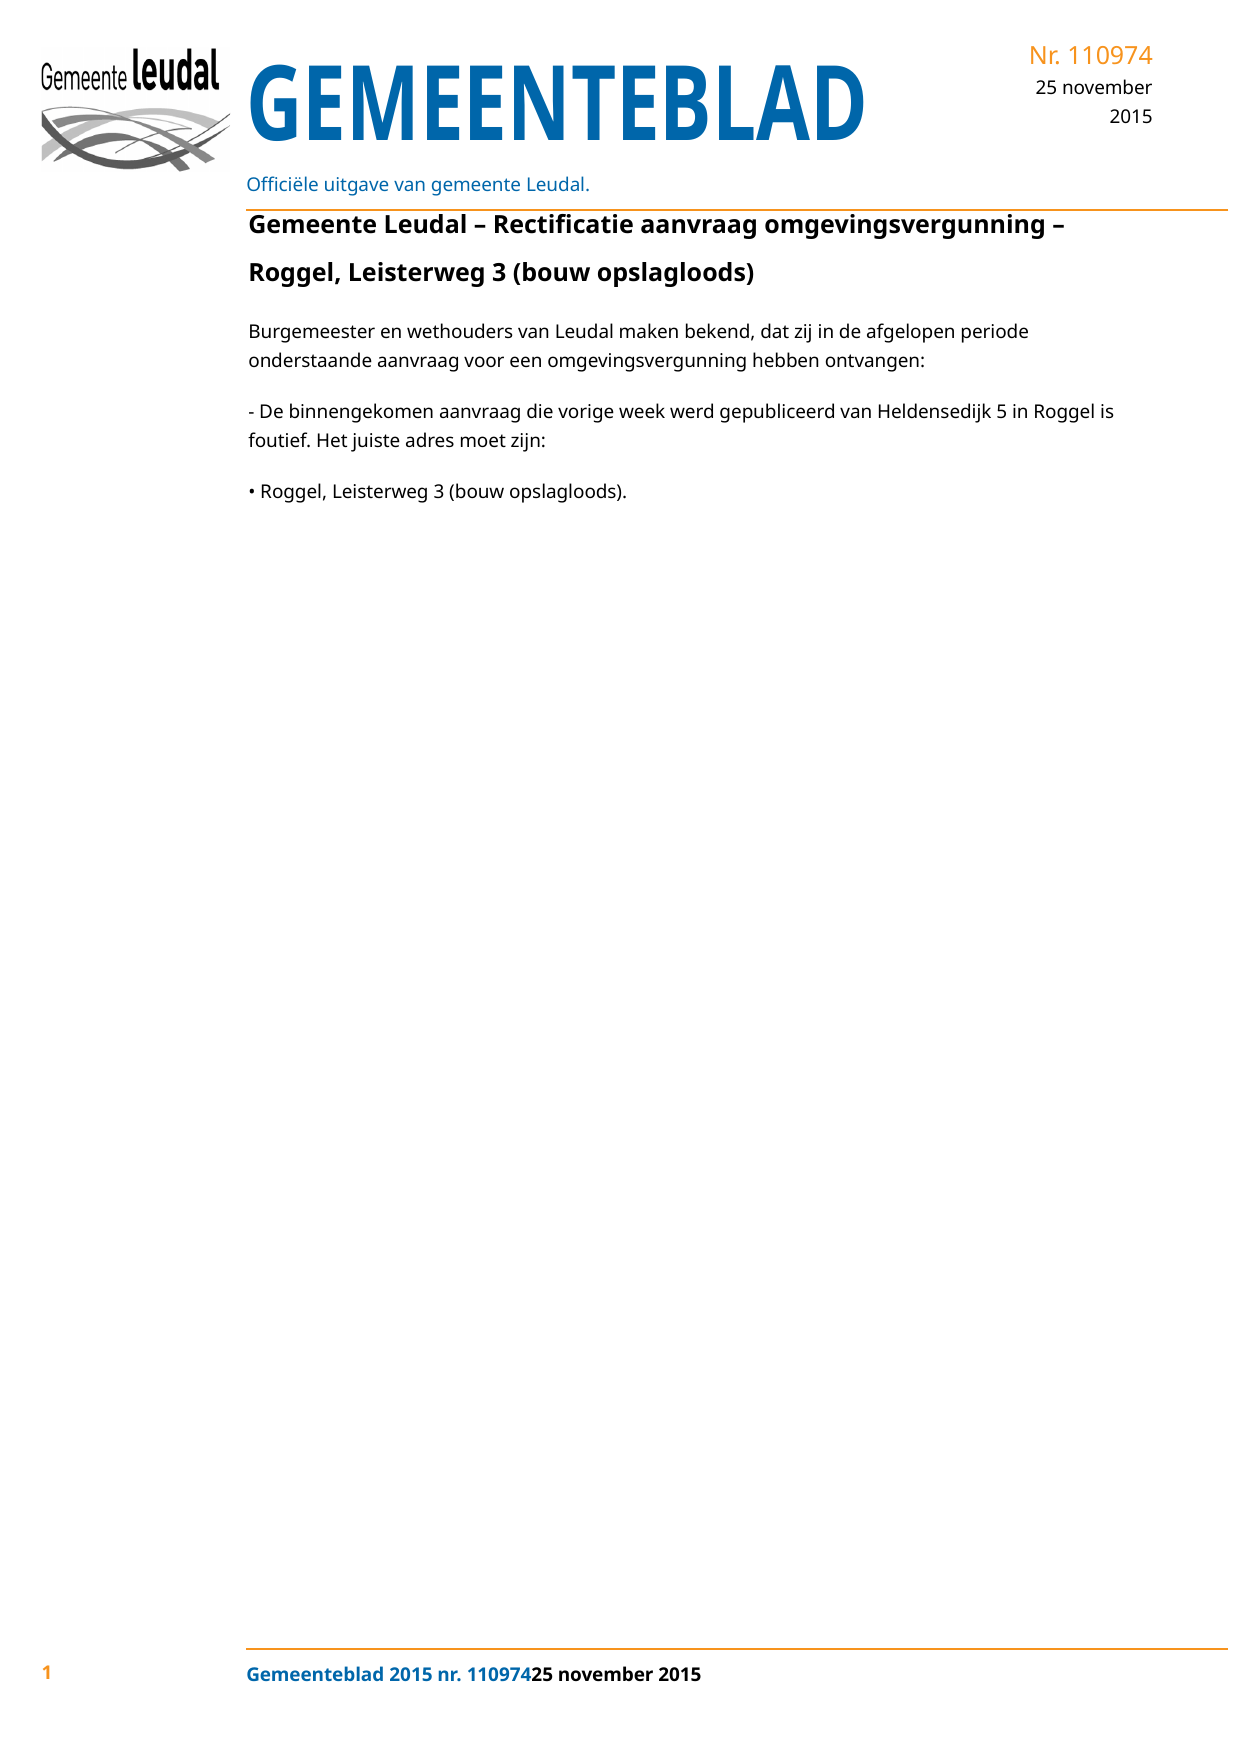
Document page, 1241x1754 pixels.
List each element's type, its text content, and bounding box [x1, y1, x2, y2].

text Burgemeester en wethouders van Leudal maken bekend, dat zij in de afgelopen periode onderstaande aanvraag voor een omgevingsvergunning hebben ontvangen: [248, 318, 1152, 373]
text - De binnengekomen aanvraag die vorige week werd gepubliceerd van Heldensedijk 5 in Roggel is foutief. Het juiste adres moet zijn: [248, 398, 1152, 453]
text Gemeente Leudal – Rectificatie aanvraag omgevingsvergunning – Roggel, Leisterweg 3 (bouw opslagloods) [248, 211, 1152, 288]
text • Roggel, Leisterweg 3 (bouw opslagloods). [248, 478, 1152, 504]
picture [41, 47, 231, 172]
